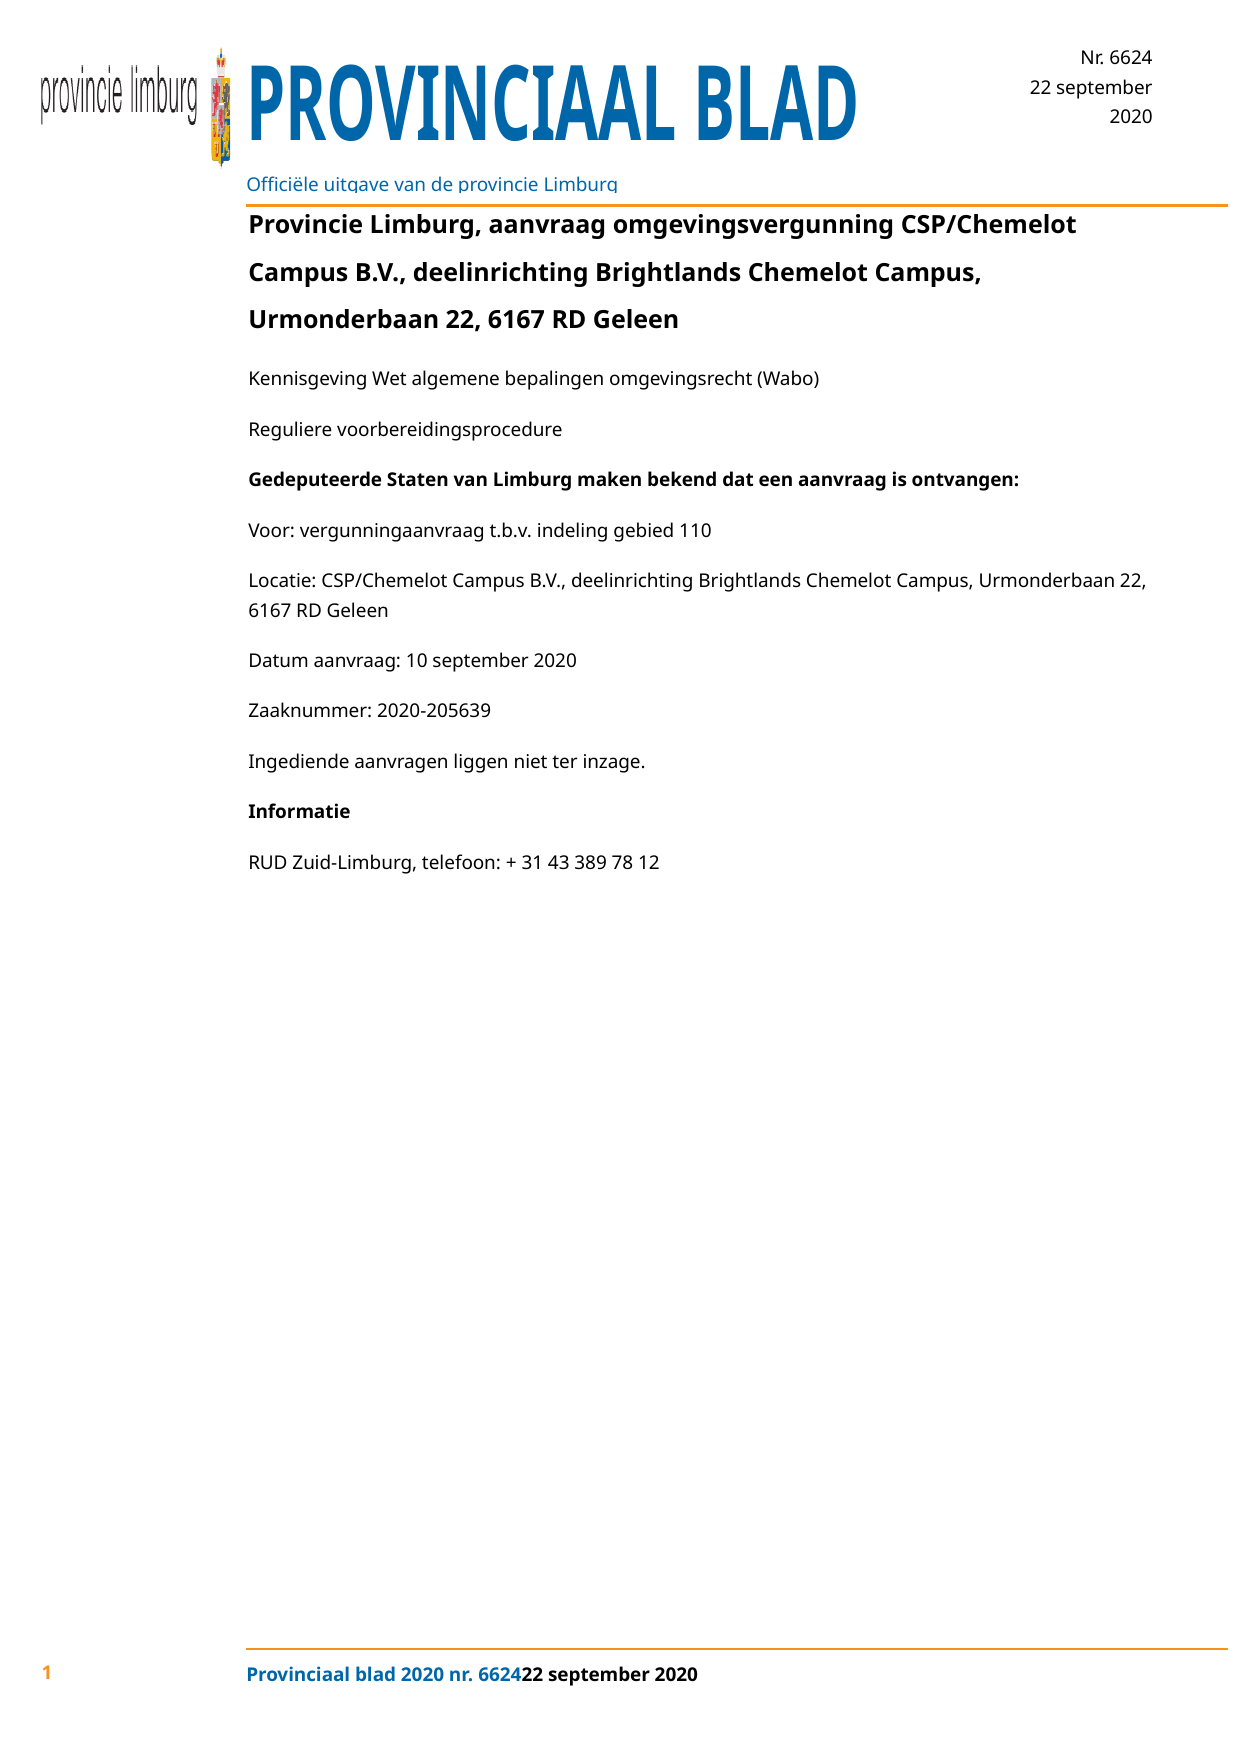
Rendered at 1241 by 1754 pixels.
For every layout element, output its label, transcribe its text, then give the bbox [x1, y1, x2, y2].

text Voor: vergunningaanvraag t.b.v. indeling gebied 110 [248, 517, 1152, 542]
text Datum aanvraag: 10 september 2020 [248, 647, 1152, 673]
text Kennisgeving Wet algemene bepalingen omgevingsrecht (Wabo) [248, 366, 1152, 391]
text RUD Zuid-Limburg, telefoon: + 31 43 389 78 12 [248, 849, 1152, 874]
text Provincie Limburg, aanvraag omgevingsvergunning CSP/Chemelot Campus B.V., deelinrichting Brightlands Chemelot Campus, Urmonderbaan 22, 6167 RD Geleen [248, 207, 1152, 336]
text Informatie [248, 798, 1152, 824]
text Zaaknummer: 2020-205639 [248, 698, 1152, 723]
picture [41, 47, 231, 172]
text Ingediende aanvragen liggen niet ter inzage. [248, 748, 1152, 774]
text Gedeputeerde Staten van Limburg maken bekend dat een aanvraag is ontvangen: [248, 466, 1152, 492]
text Locatie: CSP/Chemelot Campus B.V., deelinrichting Brightlands Chemelot Campus, Urmonderbaan 22, 6167 RD Geleen [248, 567, 1152, 622]
text Reguliere voorbereidingsprocedure [248, 416, 1152, 442]
